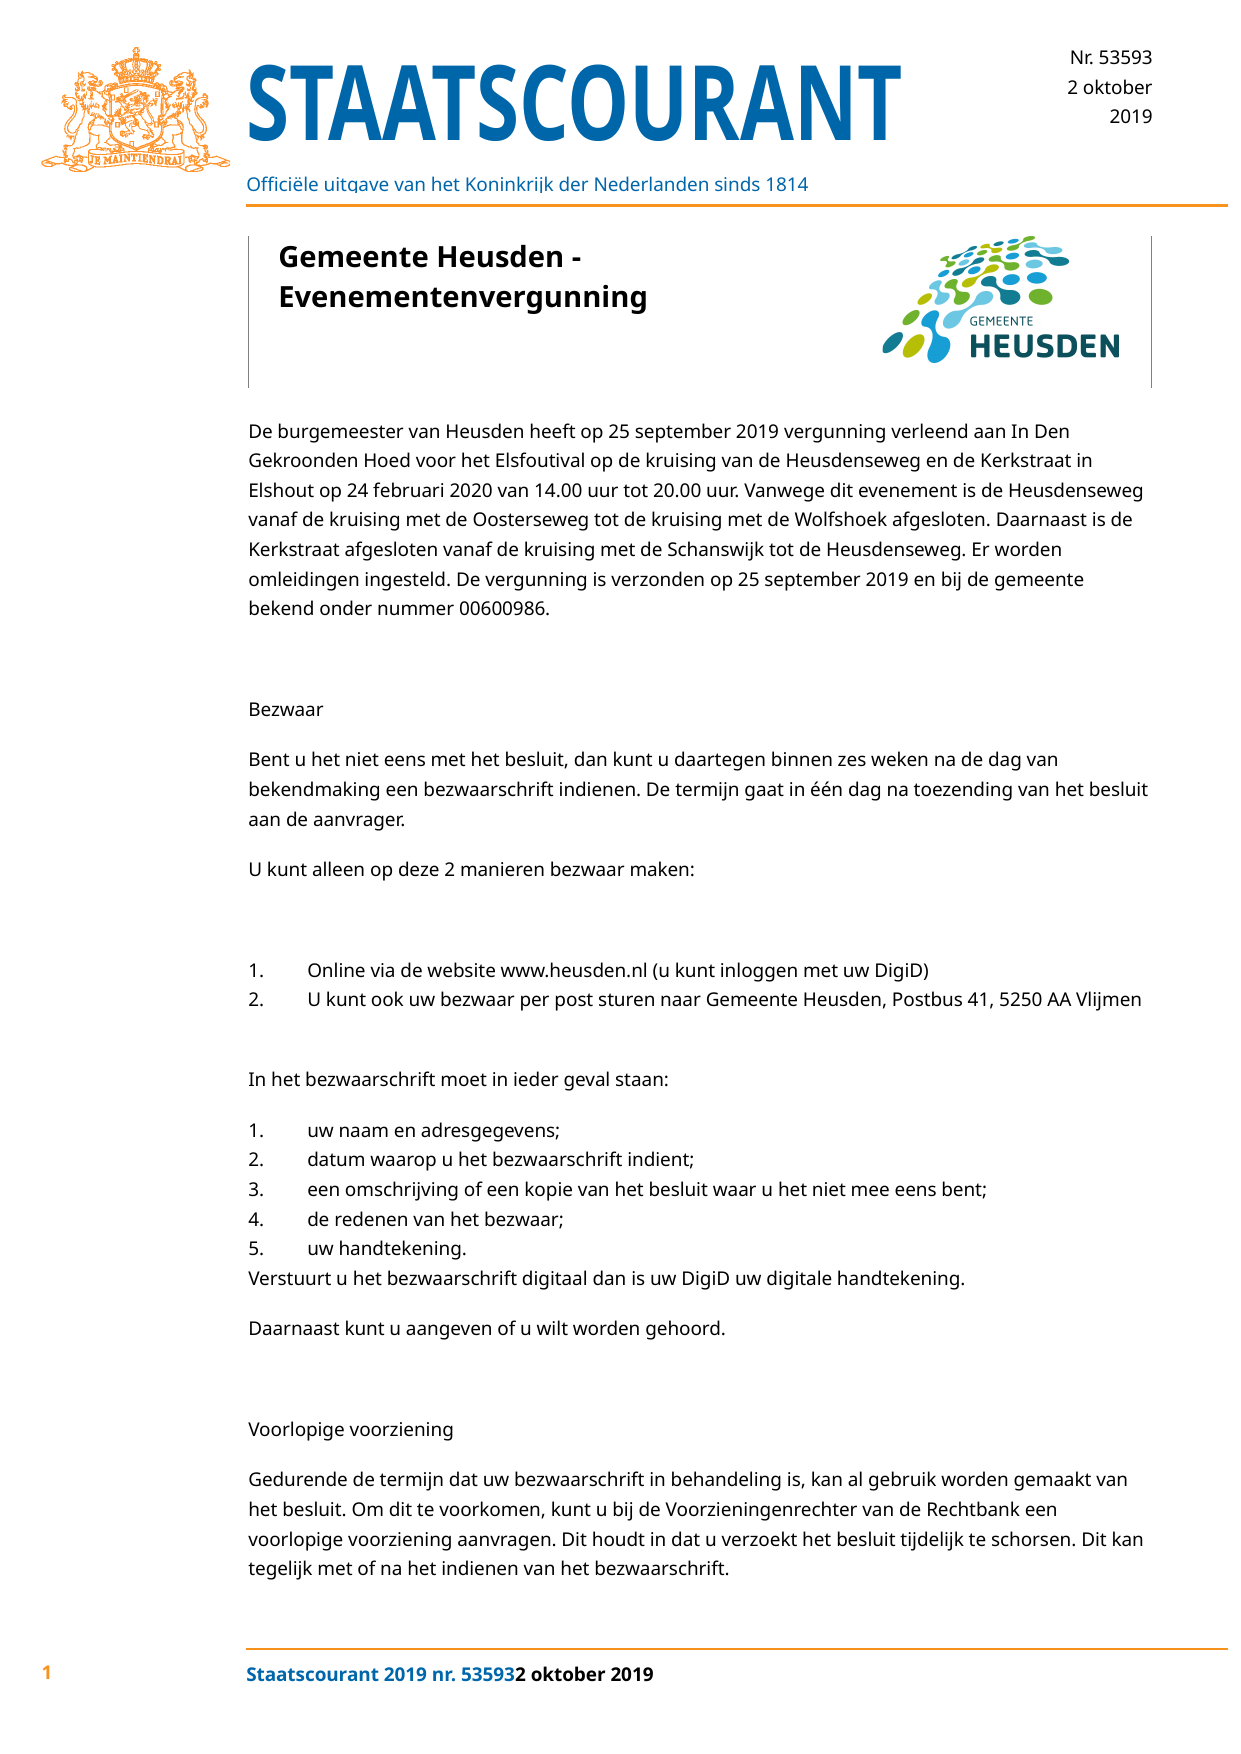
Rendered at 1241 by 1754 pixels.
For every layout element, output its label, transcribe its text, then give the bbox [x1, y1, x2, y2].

list uw handtekening. [248, 1235, 1152, 1261]
picture [41, 47, 231, 172]
list datum waarop u het bezwaarschrift indient; [248, 1147, 1152, 1172]
picture [882, 236, 1119, 363]
text Verstuurt u het bezwaarschrift digitaal dan is uw DigiD uw digitale handtekening. [248, 1265, 1152, 1291]
text In het bezwaarschrift moet in ieder geval staan: [248, 1067, 1152, 1092]
text De burgemeester van Heusden heeft op 25 september 2019 vergunning verleend aan In Den Gekroonden Hoed voor het Elsfoutival op de kruising van de Heusdenseweg en de Kerkstraat in Elshout op 24 februari 2020 van 14.00 uur tot 20.00 uur. Vanwege dit evenement is de Heusdenseweg vanaf de kruising met de Oosterseweg tot de kruising met de Wolfshoek afgesloten. Daarnaast is de Kerkstraat afgesloten vanaf de kruising met de Schanswijk tot de Heusdenseweg. Er worden omleidingen ingesteld. De vergunning is verzonden op 25 september 2019 en bij de gemeente bekend onder nummer 00600986. [248, 418, 1152, 621]
list U kunt ook uw bezwaar per post sturen naar Gemeente Heusden, Postbus 41, 5250 AA Vlijmen [248, 987, 1152, 1012]
list de redenen van het bezwaar; [248, 1206, 1152, 1231]
text Voorlopige voorziening [248, 1416, 1152, 1442]
text Gedurende de termijn dat uw bezwaarschrift in behandeling is, kan al gebruik worden gemaakt van het besluit. Om dit te voorkomen, kunt u bij de Voorzieningenrechter van de Rechtbank een voorlopige voorziening aanvragen. Dit houdt in dat u verzoekt het besluit tijdelijk te schorsen. Dit kan tegelijk met of na het indienen van het bezwaarschrift. [248, 1467, 1152, 1581]
list uw naam en adresgegevens; [248, 1117, 1152, 1143]
list een omschrijving of een kopie van het besluit waar u het niet mee eens bent; [248, 1176, 1152, 1202]
table_header Gemeente Heusden - Evenementenvergunning [249, 236, 850, 388]
text U kunt alleen op deze 2 manieren bezwaar maken: [248, 856, 1152, 882]
text Daarnaast kunt u aangeven of u wilt worden gehoord. [248, 1315, 1152, 1341]
list Online via de website www.heusden.nl (u kunt inloggen met uw DigiD) [248, 957, 1152, 983]
table_header [850, 236, 1151, 388]
text Bent u het niet eens met het besluit, dan kunt u daartegen binnen zes weken na de dag van bekendmaking een bezwaarschrift indienen. De termijn gaat in één dag na toezending van het besluit aan de aanvrager. [248, 747, 1152, 831]
text Bezwaar [248, 696, 1152, 722]
